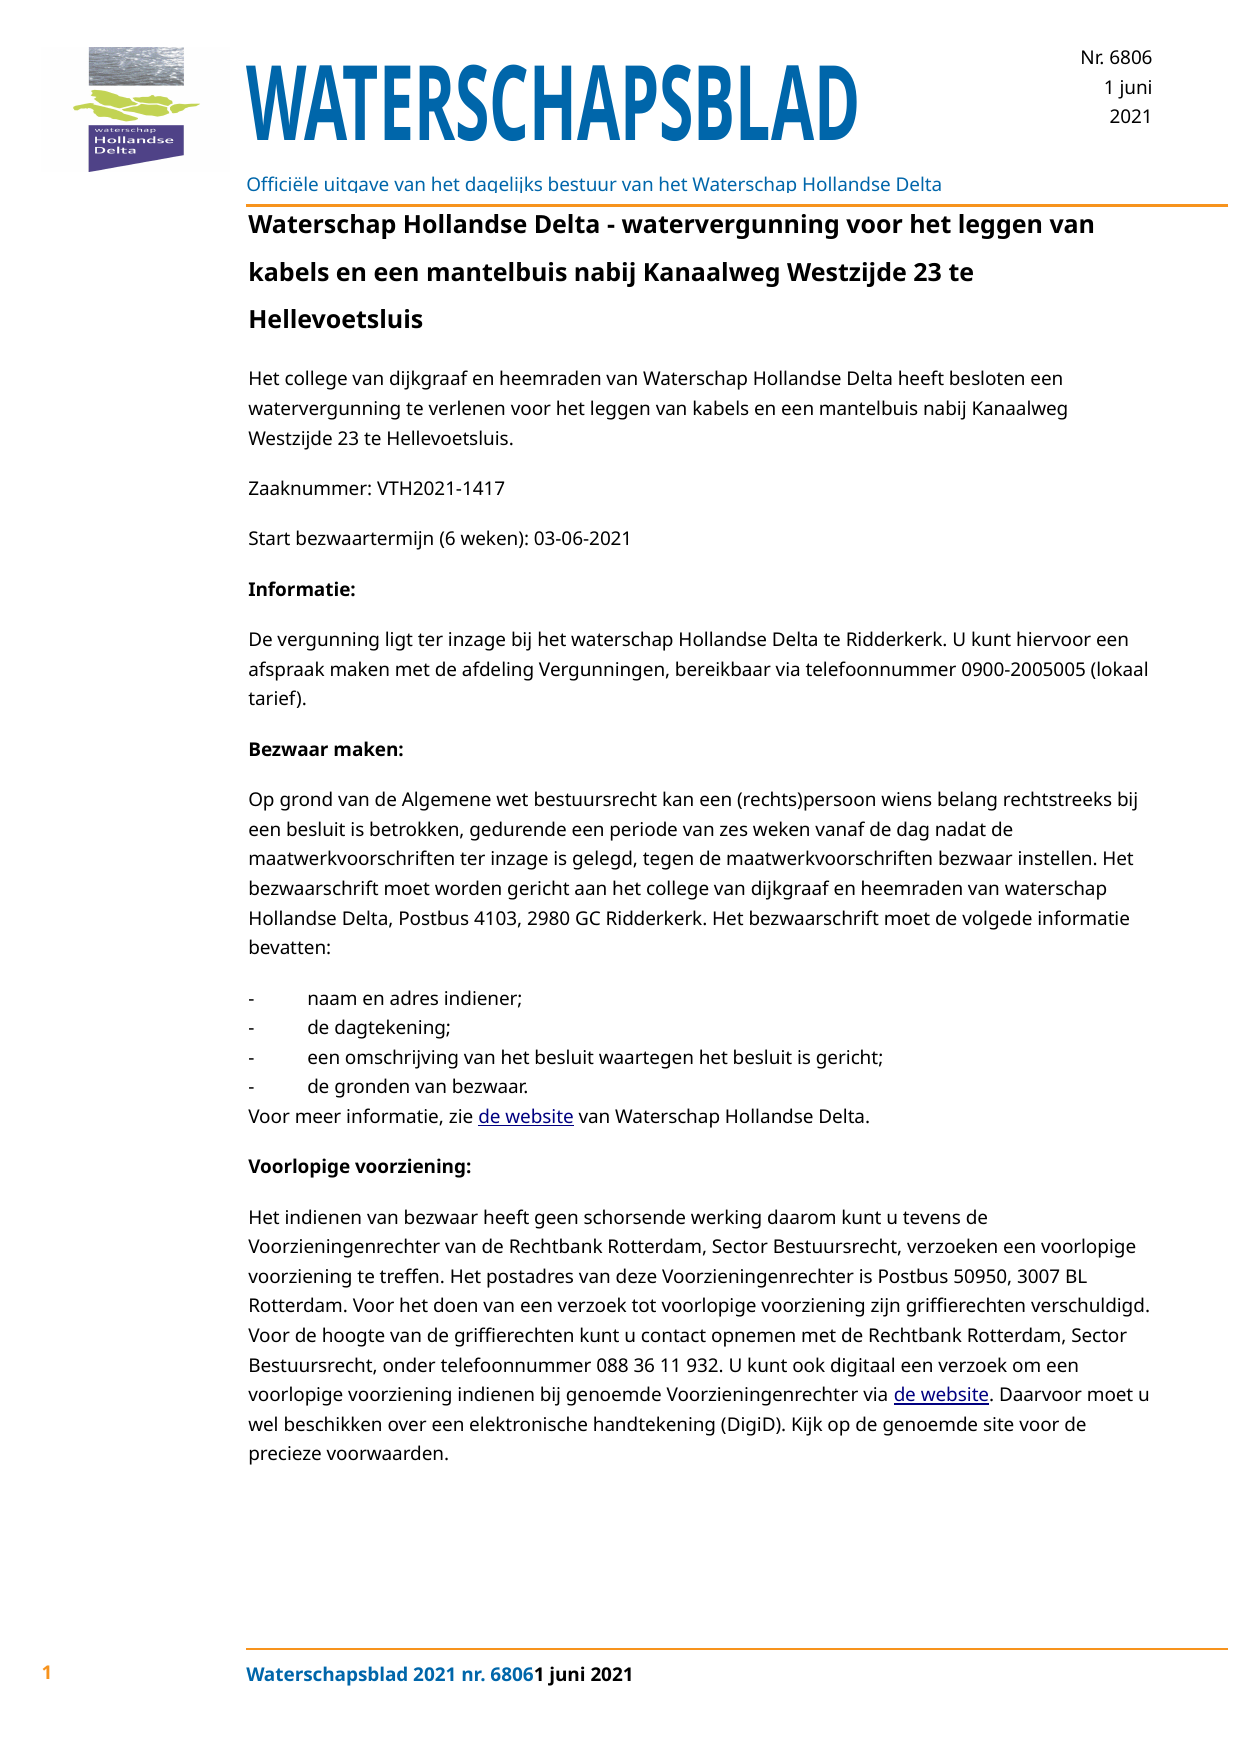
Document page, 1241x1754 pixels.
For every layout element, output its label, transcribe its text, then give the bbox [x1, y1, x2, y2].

text Voorlopige voorziening: [248, 1153, 1152, 1179]
text Informatie: [248, 576, 1152, 602]
list naam en adres indiener; [248, 985, 1152, 1010]
text Start bezwaartermijn (6 weken): 03-06-2021 [248, 526, 1152, 551]
text Waterschap Hollandse Delta - watervergunning voor het leggen van kabels en een mantelbuis nabij Kanaalweg Westzijde 23 te Hellevoetsluis [248, 207, 1152, 336]
list een omschrijving van het besluit waartegen het besluit is gericht; [248, 1044, 1152, 1069]
picture [41, 47, 231, 172]
text Bezwaar maken: [248, 736, 1152, 762]
list de dagtekening; [248, 1014, 1152, 1040]
text Het college van dijkgraaf en heemraden van Waterschap Hollandse Delta heeft besloten een watervergunning te verlenen voor het leggen van kabels en een mantelbuis nabij Kanaalweg Westzijde 23 te Hellevoetsluis. [248, 366, 1152, 450]
text Zaaknummer: VTH2021-1417 [248, 475, 1152, 501]
list de gronden van bezwaar. [248, 1073, 1152, 1099]
text Het indienen van bezwaar heeft geen schorsende werking daarom kunt u tevens de Voorzieningenrechter van de Rechtbank Rotterdam, Sector Bestuursrecht, verzoeken een voorlopige voorziening te treffen. Het postadres van deze Voorzieningenrechter is Postbus 50950, 3007 BL Rotterdam. Voor het doen van een verzoek tot voorlopige voorziening zijn griffierechten verschuldigd. Voor de hoogte van de griffierechten kunt u contact opnemen met de Rechtbank Rotterdam, Sector Bestuursrecht, onder telefoonnummer 088 36 11 932. U kunt ook digitaal een verzoek om een voorlopige voorziening indienen bij genoemde Voorzieningenrechter via de website. Daarvoor moet u wel beschikken over een elektronische handtekening (DigiD). Kijk op de genoemde site voor de precieze voorwaarden. [248, 1204, 1152, 1466]
text Op grond van de Algemene wet bestuursrecht kan een (rechts)persoon wiens belang rechtstreeks bij een besluit is betrokken, gedurende een periode van zes weken vanaf de dag nadat de maatwerkvoorschriften ter inzage is gelegd, tegen de maatwerkvoorschriften bezwaar instellen. Het bezwaarschrift moet worden gericht aan het college van dijkgraaf en heemraden van waterschap Hollandse Delta, Postbus 4103, 2980 GC Ridderkerk. Het bezwaarschrift moet de volgede informatie bevatten: [248, 786, 1152, 960]
text De vergunning ligt ter inzage bij het waterschap Hollandse Delta te Ridderkerk. U kunt hiervoor een afspraak maken met de afdeling Vergunningen, bereikbaar via telefoonnummer 0900-2005005 (lokaal tarief). [248, 626, 1152, 711]
text Voor meer informatie, zie de website van Waterschap Hollandse Delta. [248, 1103, 1152, 1129]
